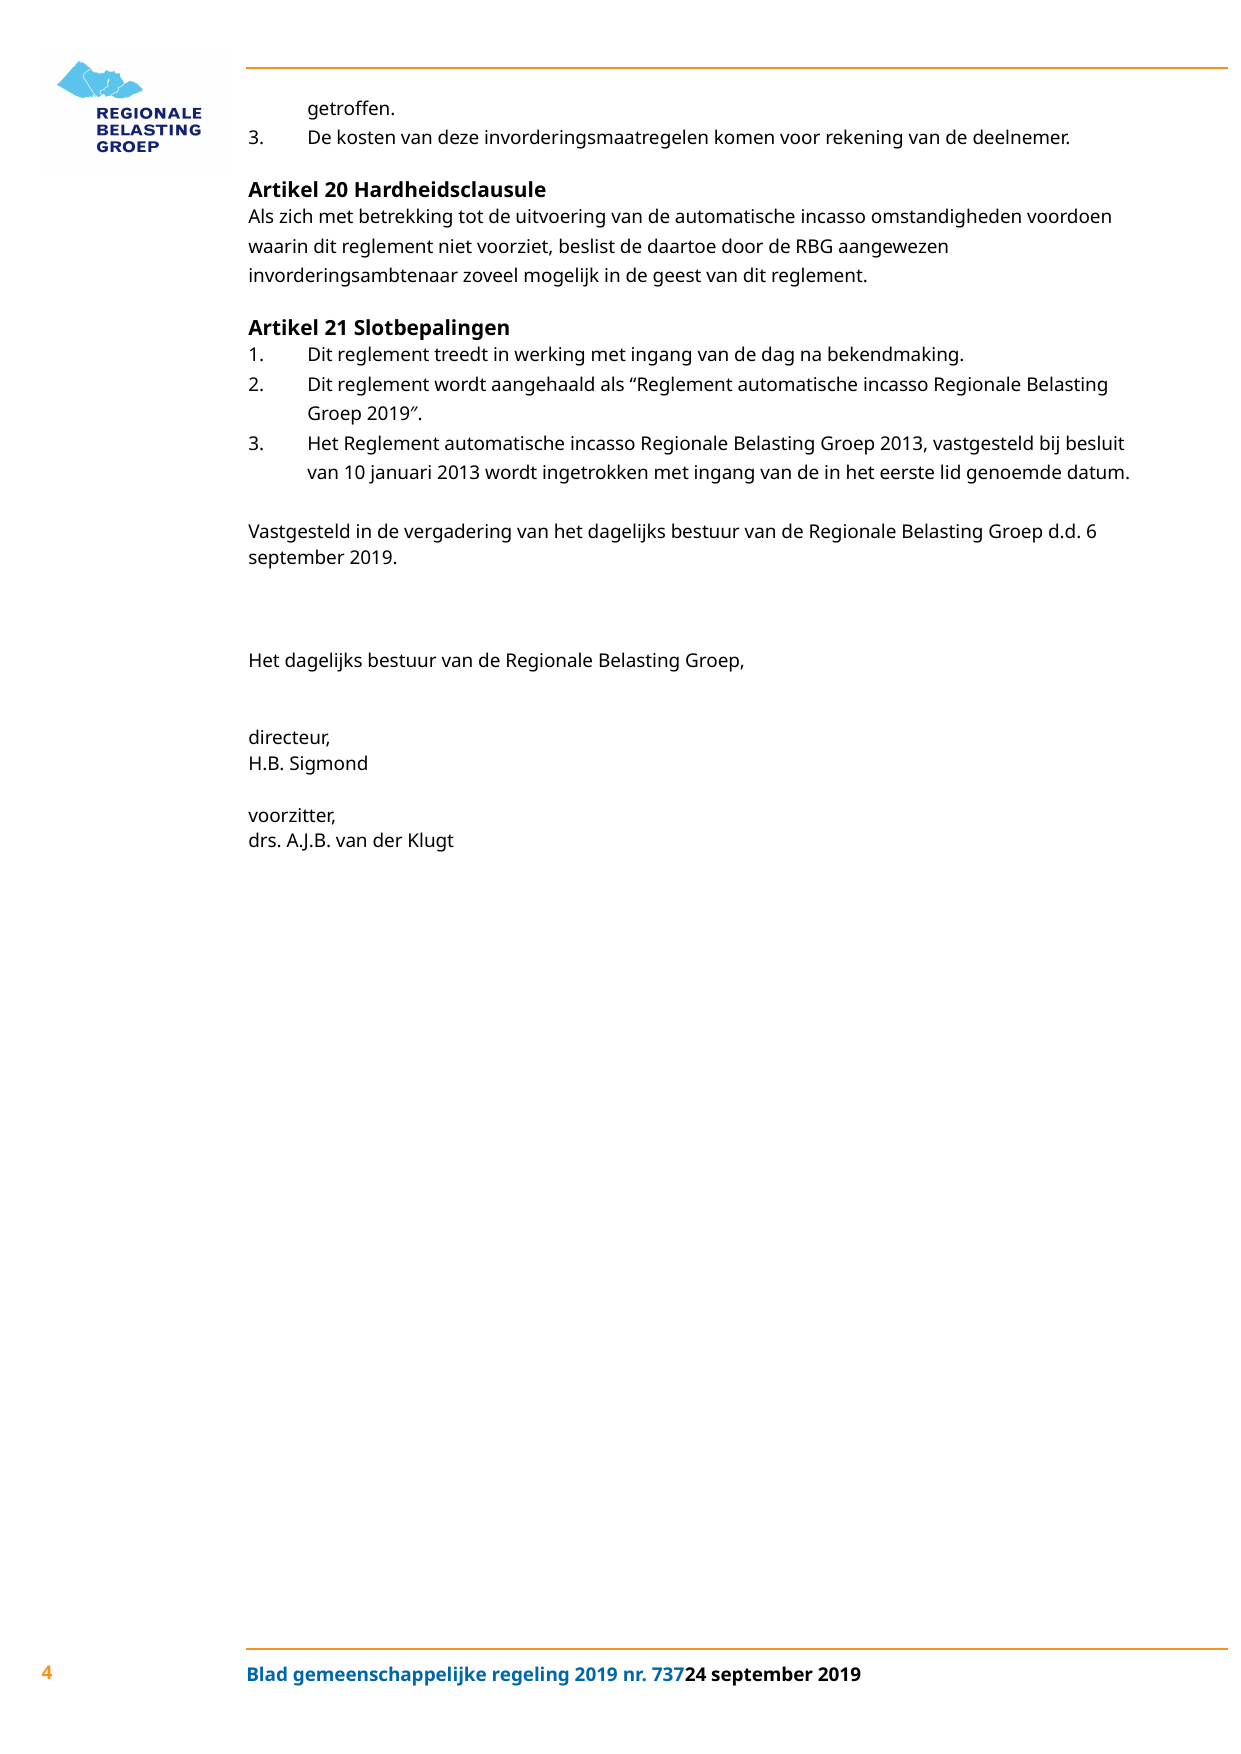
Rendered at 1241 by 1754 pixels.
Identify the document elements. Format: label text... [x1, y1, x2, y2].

list Dit reglement wordt aangehaald als “Reglement automatische incasso Regionale Belasting Groep 2019″. [248, 371, 1152, 426]
text Artikel 20 Hardheidsclausule [248, 175, 1152, 203]
list getroffen. [248, 95, 1152, 121]
text Als zich met betrekking tot de uitvoering van de automatische incasso omstandigheden voordoen waarin dit reglement niet voorziet, beslist de daartoe door de RBG aangewezen invorderingsambtenaar zoveel mogelijk in de geest van dit reglement. [248, 203, 1152, 288]
text voorzitter, [248, 802, 1152, 827]
picture [41, 47, 231, 172]
text H.B. Sigmond [248, 750, 1152, 776]
list De kosten van deze invorderingsmaatregelen komen voor rekening van de deelnemer. [248, 124, 1152, 150]
text directeur, [248, 724, 1152, 750]
list Het Reglement automatische incasso Regionale Belasting Groep 2013, vastgesteld bij besluit van 10 januari 2013 wordt ingetrokken met ingang van de in het eerste lid genoemde datum. [248, 430, 1152, 485]
text Vastgesteld in de vergadering van het dagelijks bestuur van de Regionale Belasting Groep d.d. 6 september 2019. [248, 519, 1152, 570]
text drs. A.J.B. van der Klugt [248, 827, 1152, 853]
text Artikel 21 Slotbepalingen [248, 313, 1152, 341]
text Het dagelijks bestuur van de Regionale Belasting Groep, [248, 647, 1152, 673]
list Dit reglement treedt in werking met ingang van de dag na bekendmaking. [248, 341, 1152, 367]
